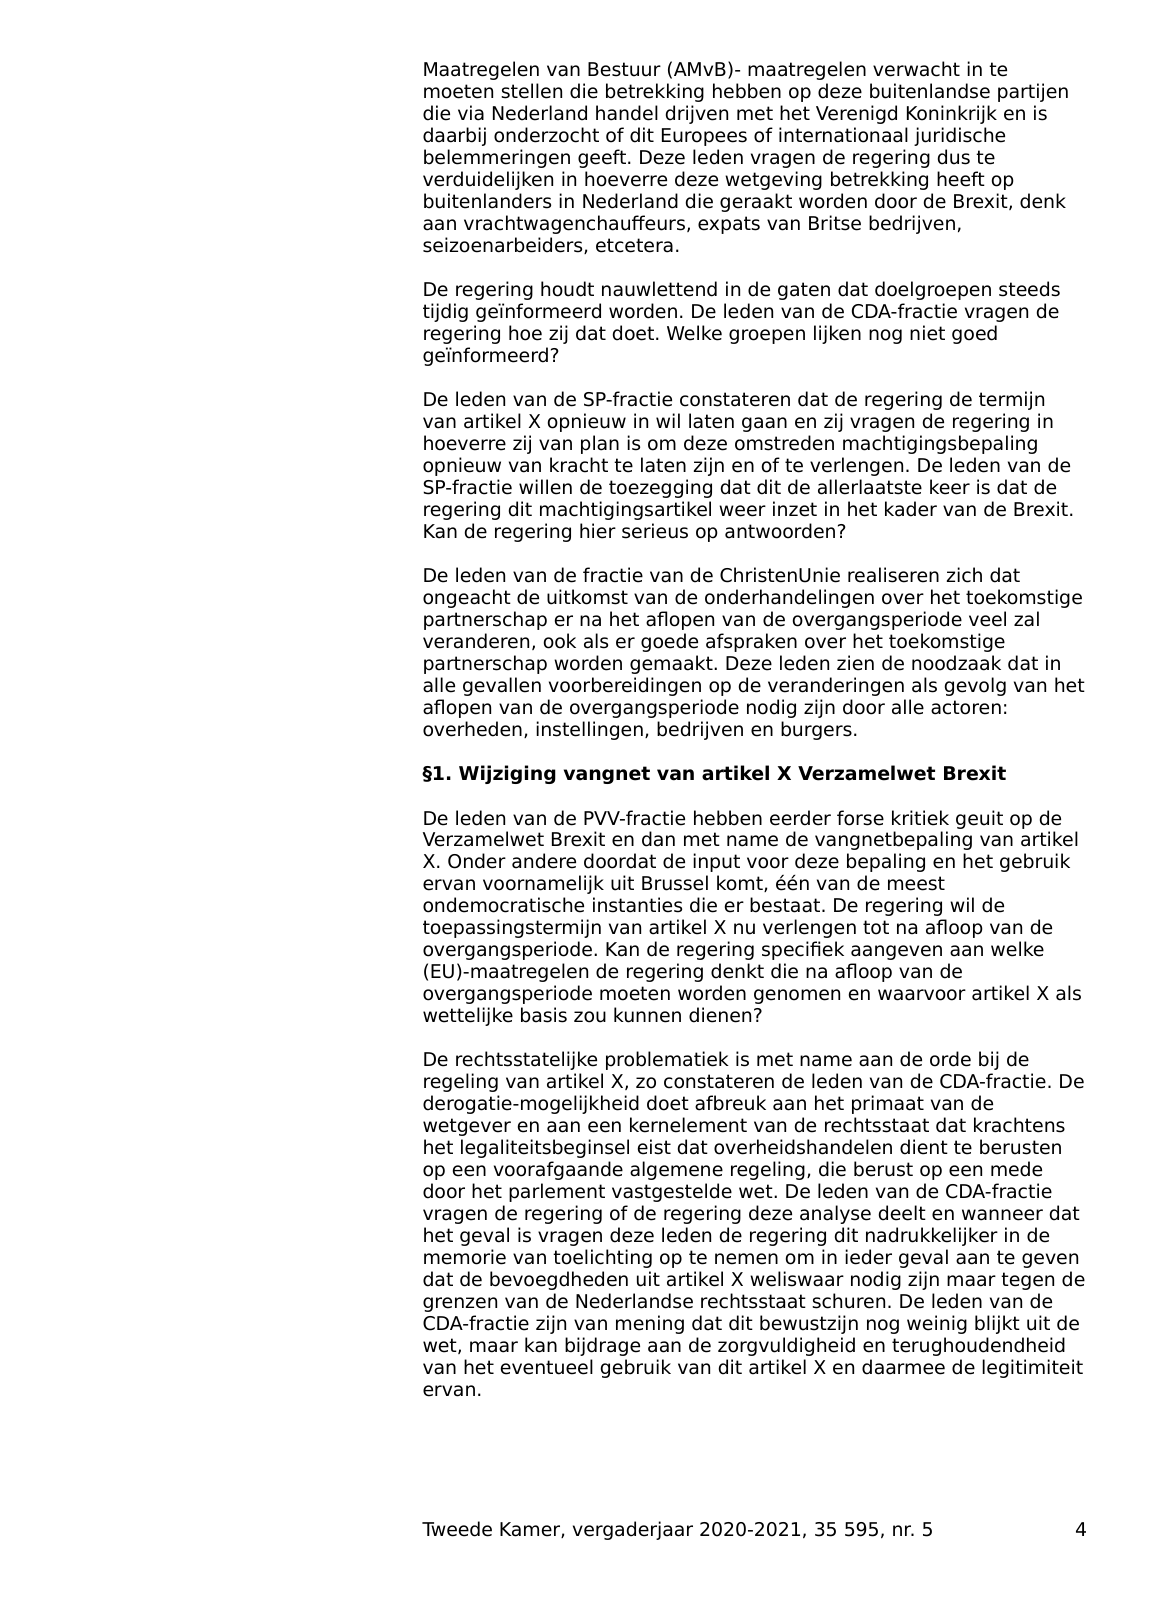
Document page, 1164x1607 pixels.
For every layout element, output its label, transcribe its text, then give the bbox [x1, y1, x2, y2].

text De leden van de PVV-fractie hebben eerder forse kritiek geuit op de Verzamelwet Brexit en dan met name de vangnetbepaling van artikel X. Onder andere doordat de input voor deze bepaling en het gebruik ervan voornamelijk uit Brussel komt, één van de meest ondemocratische instanties die er bestaat. De regering wil de toepassingstermijn van artikel X nu verlengen tot na afloop van de overgangsperiode. Kan de regering specifiek aangeven aan welke (EU)-maatregelen de regering denkt die na afloop van de overgangsperiode moeten worden genomen en waarvoor artikel X als wettelijke basis zou kunnen dienen? [422, 807, 1087, 1027]
text De rechtsstatelijke problematiek is met name aan de orde bij de regeling van artikel X, zo constateren de leden van de CDA-fractie. De derogatie-mogelijkheid doet afbreuk aan het primaat van de wetgever en aan een kernelement van de rechtsstaat dat krachtens het legaliteitsbeginsel eist dat overheidshandelen dient te berusten op een voorafgaande algemene regeling, die berust op een mede door het parlement vastgestelde wet. De leden van de CDA-fractie vragen de regering of de regering deze analyse deelt en wanneer dat het geval is vragen deze leden de regering dit nadrukkelijker in de memorie van toelichting op te nemen om in ieder geval aan te geven dat de bevoegdheden uit artikel X weliswaar nodig zijn maar tegen de grenzen van de Nederlandse rechtsstaat schuren. De leden van de CDA-fractie zijn van mening dat dit bewustzijn nog weinig blijkt uit de wet, maar kan bijdrage aan de zorgvuldigheid en terughoudendheid van het eventueel gebruik van dit artikel X en daarmee de legitimiteit ervan. [422, 1049, 1087, 1401]
text De leden van de SP-fractie constateren dat de regering de termijn van artikel X opnieuw in wil laten gaan en zij vragen de regering in hoeverre zij van plan is om deze omstreden machtigingsbepaling opnieuw van kracht te laten zijn en of te verlengen. De leden van de SP-fractie willen de toezegging dat dit de allerlaatste keer is dat de regering dit machtigingsartikel weer inzet in het kader van de Brexit. Kan de regering hier serieus op antwoorden? [422, 389, 1087, 543]
subtitle §1. Wijziging vangnet van artikel X Verzamelwet Brexit [422, 763, 1087, 785]
text Maatregelen van Bestuur (AMvB)- maatregelen verwacht in te moeten stellen die betrekking hebben op deze buitenlandse partijen die via Nederland handel drijven met het Verenigd Koninkrijk en is daarbij onderzocht of dit Europees of internationaal juridische belemmeringen geeft. Deze leden vragen de regering dus te verduidelijken in hoeverre deze wetgeving betrekking heeft op buitenlanders in Nederland die geraakt worden door de Brexit, denk aan vrachtwagenchauffeurs, expats van Britse bedrijven, seizoenarbeiders, etcetera. [422, 59, 1087, 257]
text De leden van de fractie van de ChristenUnie realiseren zich dat ongeacht de uitkomst van de onderhandelingen over het toekomstige partnerschap er na het aflopen van de overgangsperiode veel zal veranderen, ook als er goede afspraken over het toekomstige partnerschap worden gemaakt. Deze leden zien de noodzaak dat in alle gevallen voorbereidingen op de veranderingen als gevolg van het aflopen van de overgangsperiode nodig zijn door alle actoren: overheden, instellingen, bedrijven en burgers. [422, 565, 1087, 741]
text De regering houdt nauwlettend in de gaten dat doelgroepen steeds tijdig geïnformeerd worden. De leden van de CDA-fractie vragen de regering hoe zij dat doet. Welke groepen lijken nog niet goed geïnformeerd? [422, 279, 1087, 367]
